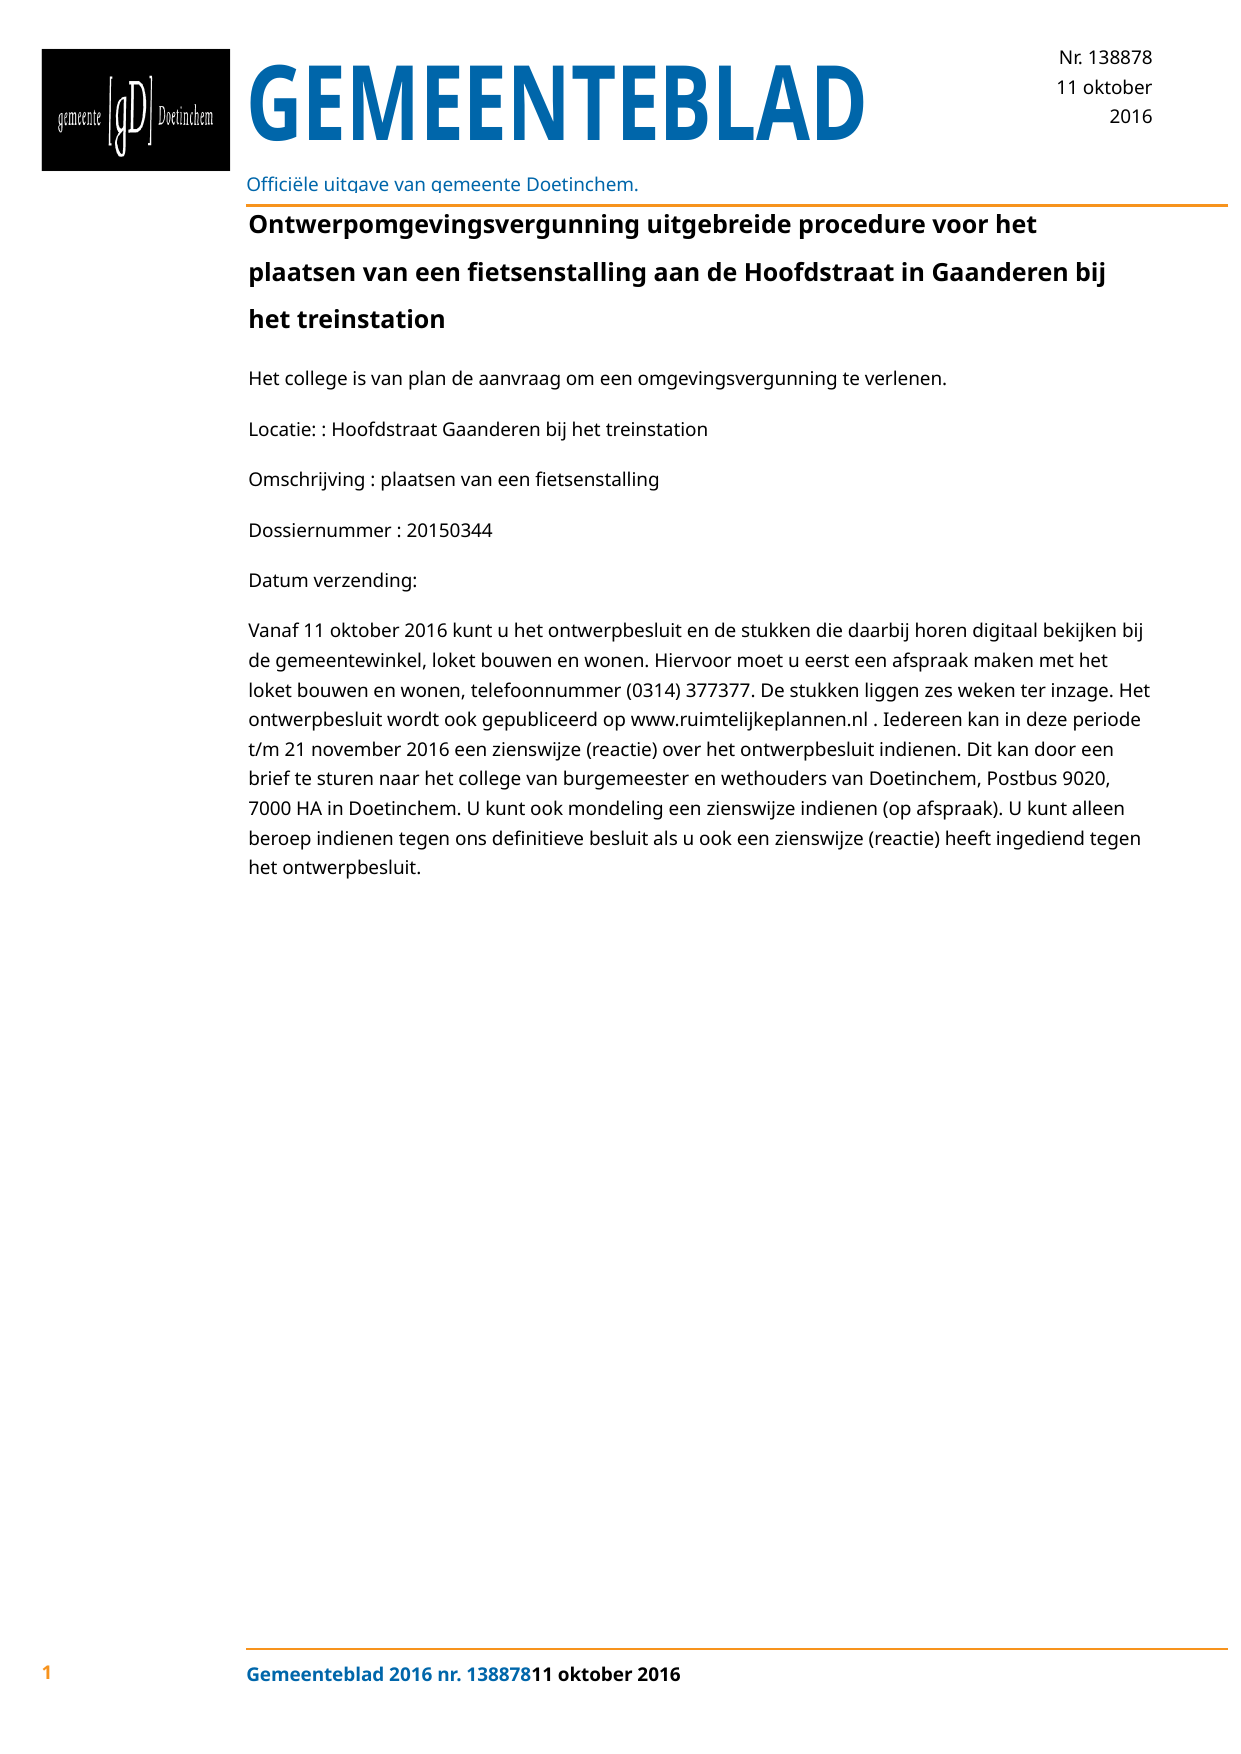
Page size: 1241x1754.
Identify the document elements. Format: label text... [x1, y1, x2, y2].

text Omschrijving : plaatsen van een fietsenstalling [248, 466, 1152, 492]
text Het college is van plan de aanvraag om een omgevingsvergunning te verlenen. [248, 366, 1152, 391]
text Dossiernummer : 20150344 [248, 517, 1152, 542]
text Datum verzending: [248, 567, 1152, 593]
picture [41, 47, 231, 172]
text Ontwerpomgevingsvergunning uitgebreide procedure voor het plaatsen van een fietsenstalling aan de Hoofdstraat in Gaanderen bij het treinstation [248, 207, 1152, 336]
text Locatie: : Hoofdstraat Gaanderen bij het treinstation [248, 416, 1152, 442]
text Vanaf 11 oktober 2016 kunt u het ontwerpbesluit en de stukken die daarbij horen digitaal bekijken bij de gemeentewinkel, loket bouwen en wonen. Hiervoor moet u eerst een afspraak maken met het loket bouwen en wonen, telefoonnummer (0314) 377377. De stukken liggen zes weken ter inzage. Het ontwerpbesluit wordt ook gepubliceerd op www.ruimtelijkeplannen.nl . Iedereen kan in deze periode t/m 21 november 2016 een zienswijze (reactie) over het ontwerpbesluit indienen. Dit kan door een brief te sturen naar het college van burgemeester en wethouders van Doetinchem, Postbus 9020, 7000 HA in Doetinchem. U kunt ook mondeling een zienswijze indienen (op afspraak). U kunt alleen beroep indienen tegen ons definitieve besluit als u ook een zienswijze (reactie) heeft ingediend tegen het ontwerpbesluit. [248, 618, 1152, 880]
